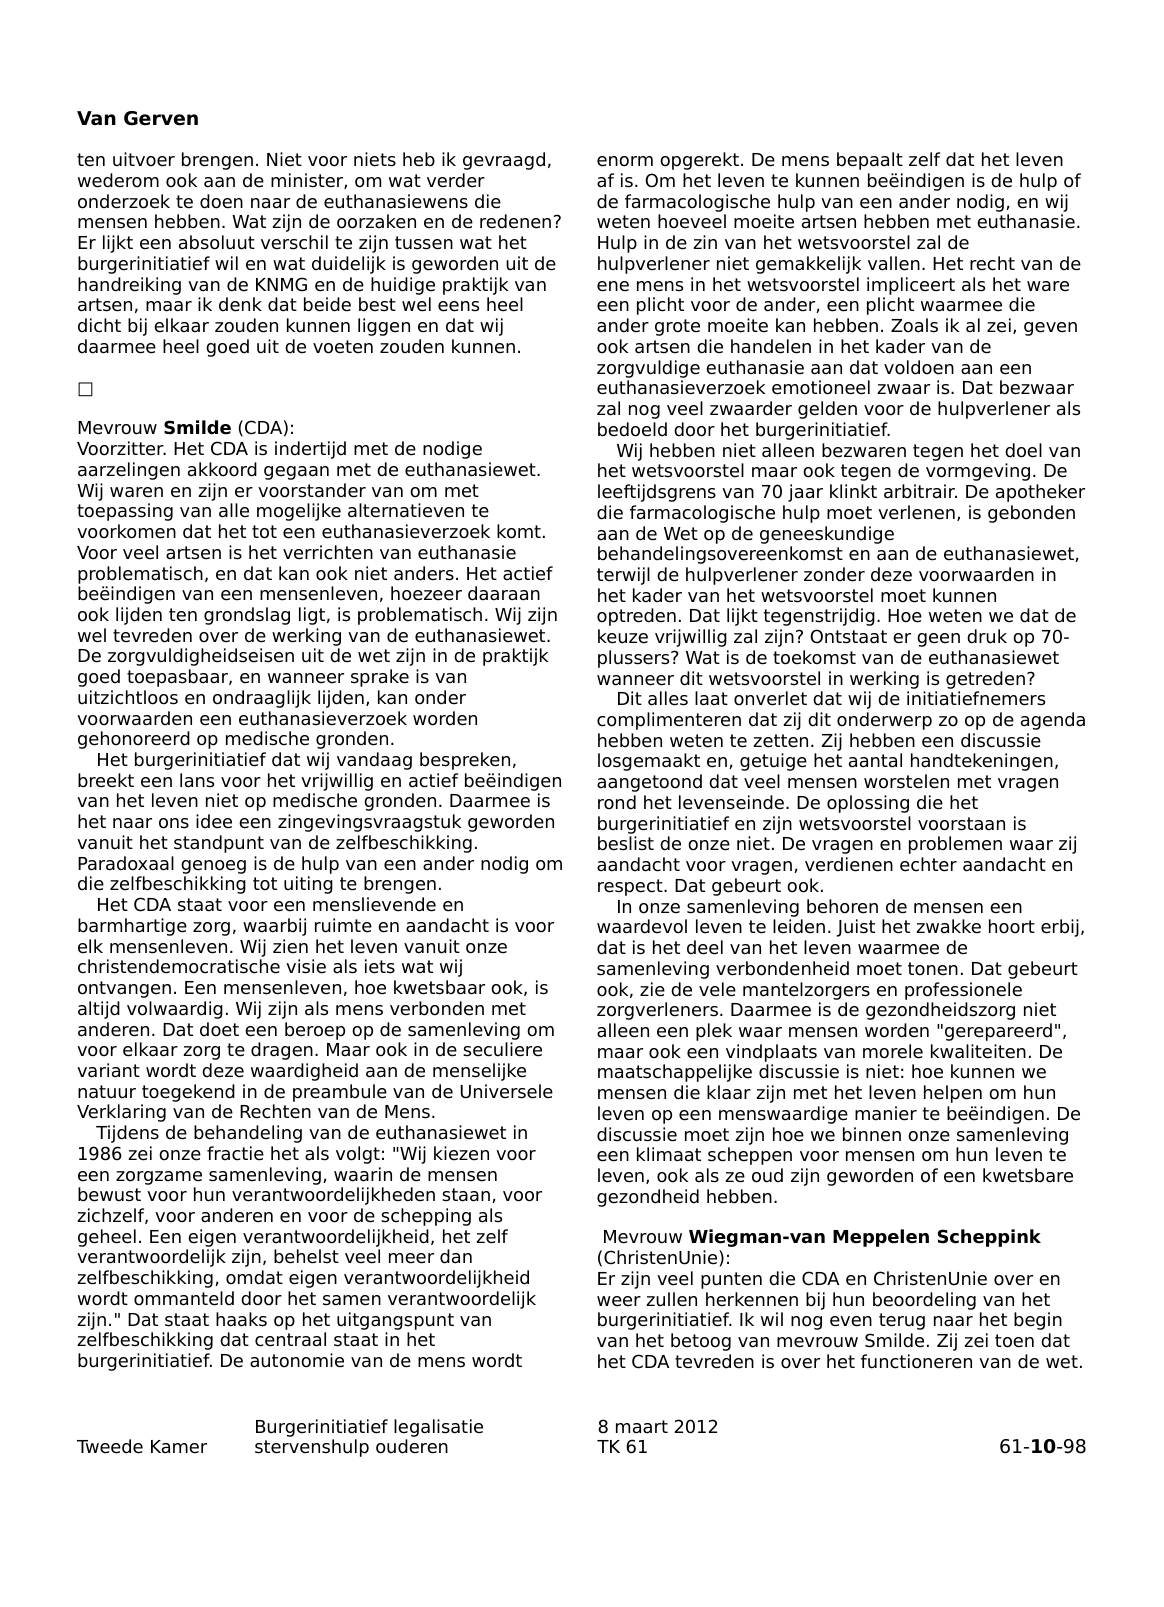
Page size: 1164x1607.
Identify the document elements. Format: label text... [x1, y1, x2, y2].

text Wij hebben niet alleen bezwaren tegen het doel van het wetsvoorstel maar ook tegen de vormgeving. De leeftijdsgrens van 70 jaar klinkt arbitrair. De apotheker die farmacologische hulp moet verlenen, is gebonden aan de Wet op de geneeskundige behandelingsovereenkomst en aan de euthanasiewet, terwijl de hulpverlener zonder deze voorwaarden in het kader van het wetsvoorstel moet kunnen optreden. Dat lijkt tegenstrijdig. Hoe weten we dat de keuze vrijwillig zal zijn? Ontstaat er geen druk op 70-plussers? Wat is de toekomst van de euthanasiewet wanneer dit wetsvoorstel in werking is getreden? [596, 440, 1087, 689]
text ten uitvoer brengen. Niet voor niets heb ik gevraagd, wederom ook aan de minister, om wat verder onderzoek te doen naar de euthanasiewens die mensen hebben. Wat zijn de oorzaken en de redenen? Er lijkt een absoluut verschil te zijn tussen wat het burgerinitiatief wil en wat duidelijk is geworden uit de handreiking van de KNMG en de huidige praktijk van artsen, maar ik denk dat beide best wel eens heel dicht bij elkaar zouden kunnen liggen en dat wij daarmee heel goed uit de voeten zouden kunnen. [77, 150, 567, 357]
text Tijdens de behandeling van de euthanasiewet in 1986 zei onze fractie het als volgt: "Wij kiezen voor een zorgzame samenleving, waarin de mensen bewust voor hun verantwoordelijkheden staan, voor zichzelf, voor anderen en voor de schepping als geheel. Een eigen verantwoordelijkheid, het zelf verantwoordelijk zijn, behelst veel meer dan zelfbeschikking, omdat eigen verantwoordelijkheid wordt ommanteld door het samen verantwoordelijk zijn." Dat staat haaks op het uitgangspunt van zelfbeschikking dat centraal staat in het burgerinitiatief. De autonomie van de mens wordt [77, 1123, 567, 1372]
text Het CDA staat voor een menslievende en barmhartige zorg, waarbij ruimte en aandacht is voor elk mensenleven. Wij zien het leven vanuit onze christendemocratische visie als iets wat wij ontvangen. Een mensenleven, hoe kwetsbaar ook, is altijd volwaardig. Wij zijn als mens verbonden met anderen. Dat doet een beroep op de samenleving om voor elkaar zorg te dragen. Maar ook in de seculiere variant wordt deze waardigheid aan de menselijke natuur toegekend in de preambule van de Universele Verklaring van de Rechten van de Mens. [77, 895, 567, 1123]
text In onze samenleving behoren de mensen een waardevol leven te leiden. Juist het zwakke hoort erbij, dat is het deel van het leven waarmee de samenleving verbondenheid moet tonen. Dat gebeurt ook, zie de vele mantelzorgers en professionele zorgverleners. Daarmee is de gezondheidszorg niet alleen een plek waar mensen worden "gerepareerd", maar ook een vindplaats van morele kwaliteiten. De maatschappelijke discussie is niet: hoe kunnen we mensen die klaar zijn met het leven helpen om hun leven op een menswaardige manier te beëindigen. De discussie moet zijn hoe we binnen onze samenleving een klimaat scheppen voor mensen om hun leven te leven, ook als ze oud zijn geworden of een kwetsbare gezondheid hebben. [596, 896, 1087, 1207]
text Mevrouw Smilde (CDA): [77, 418, 567, 439]
text □ [77, 377, 567, 398]
text Mevrouw Wiegman-van Meppelen Scheppink (ChristenUnie): [596, 1227, 1087, 1269]
text Voorzitter. Het CDA is indertijd met de nodige aarzelingen akkoord gegaan met de euthanasiewet. Wij waren en zijn er voorstander van om met toepassing van alle mogelijke alternatieven te voorkomen dat het tot een euthanasieverzoek komt. Voor veel artsen is het verrichten van euthanasie problematisch, en dat kan ook niet anders. Het actief beëindigen van een mensenleven, hoezeer daaraan ook lijden ten grondslag ligt, is problematisch. Wij zijn wel tevreden over de werking van de euthanasiewet. De zorgvuldigheidseisen uit de wet zijn in de praktijk goed toepasbaar, en wanneer sprake is van uitzichtloos en ondraaglijk lijden, kan onder voorwaarden een euthanasieverzoek worden gehonoreerd op medische gronden. [77, 439, 567, 750]
text Het burgerinitiatief dat wij vandaag bespreken, breekt een lans voor het vrijwillig en actief beëindigen van het leven niet op medische gronden. Daarmee is het naar ons idee een zingevingsvraagstuk geworden vanuit het standpunt van de zelfbeschikking. Paradoxaal genoeg is de hulp van een ander nodig om die zelfbeschikking tot uiting te brengen. [77, 750, 567, 895]
text Dit alles laat onverlet dat wij de initiatiefnemers complimenteren dat zij dit onderwerp zo op de agenda hebben weten te zetten. Zij hebben een discussie losgemaakt en, getuige het aantal handtekeningen, aangetoond dat veel mensen worstelen met vragen rond het levenseinde. De oplossing die het burgerinitiatief en zijn wetsvoorstel voorstaan is beslist de onze niet. De vragen en problemen waar zij aandacht voor vragen, verdienen echter aandacht en respect. Dat gebeurt ook. [596, 689, 1087, 896]
text Er zijn veel punten die CDA en ChristenUnie over en weer zullen herkennen bij hun beoordeling van het burgerinitiatief. Ik wil nog even terug naar het begin van het betoog van mevrouw Smilde. Zij zei toen dat het CDA tevreden is over het functioneren van de wet. [596, 1269, 1087, 1372]
text enorm opgerekt. De mens bepaalt zelf dat het leven af is. Om het leven te kunnen beëindigen is de hulp of de farmacologische hulp van een ander nodig, en wij weten hoeveel moeite artsen hebben met euthanasie. Hulp in de zin van het wetsvoorstel zal de hulpverlener niet gemakkelijk vallen. Het recht van de ene mens in het wetsvoorstel impliceert als het ware een plicht voor de ander, een plicht waarmee die ander grote moeite kan hebben. Zoals ik al zei, geven ook artsen die handelen in het kader van de zorgvuldige euthanasie aan dat voldoen aan een euthanasieverzoek emotioneel zwaar is. Dat bezwaar zal nog veel zwaarder gelden voor de hulpverlener als bedoeld door het burgerinitiatief. [596, 150, 1087, 440]
